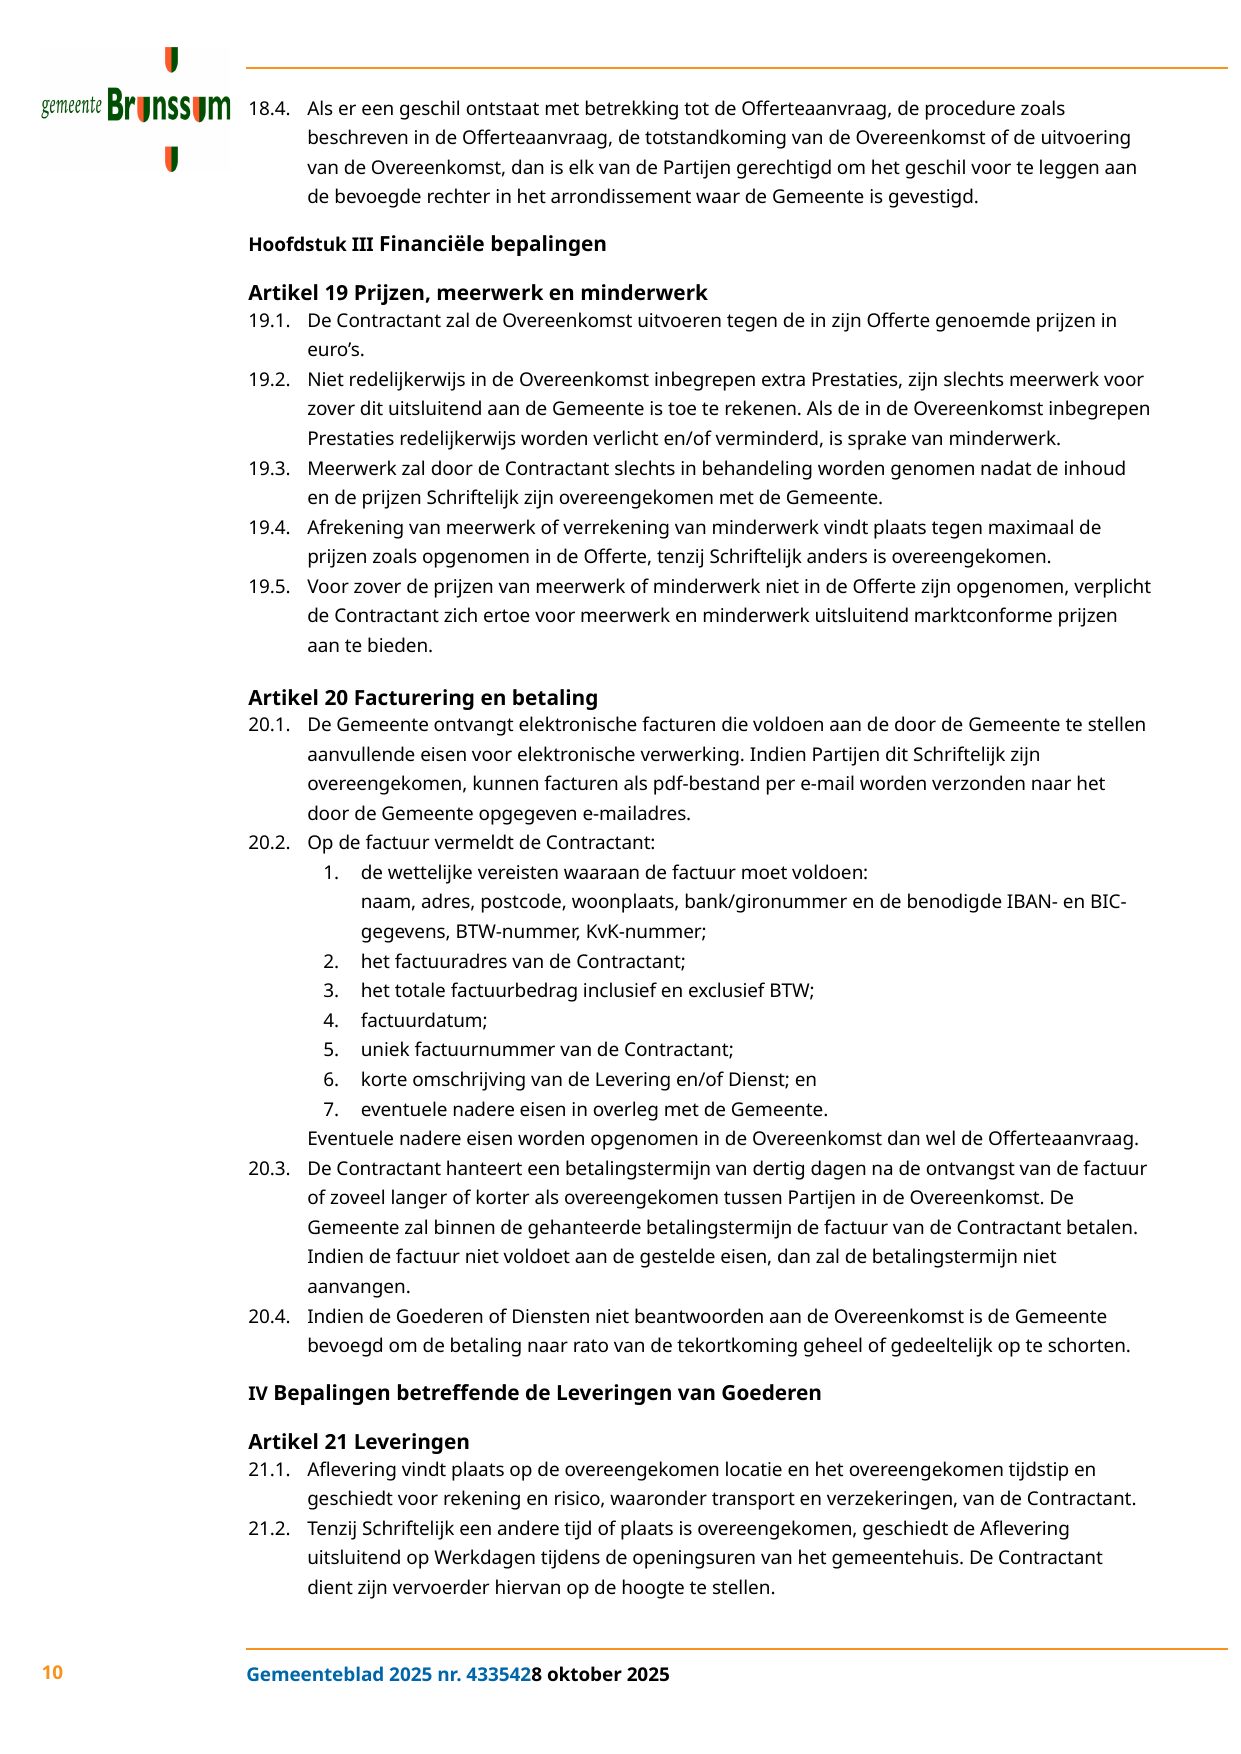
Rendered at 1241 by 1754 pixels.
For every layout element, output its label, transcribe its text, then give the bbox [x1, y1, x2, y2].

text Artikel 21 Leveringen [248, 1427, 1152, 1456]
list Tenzij Schriftelijk een andere tijd of plaats is overeengekomen, geschiedt de Aflevering uitsluitend op Werkdagen tijdens de openingsuren van het gemeentehuis. De Contractant dient zijn vervoerder hiervan op de hoogte te stellen. [248, 1515, 1152, 1600]
list Als er een geschil ontstaat met betrekking tot de Offerteaanvraag, de procedure zoals beschreven in de Offerteaanvraag, de totstandkoming van de Overeenkomst of de uitvoering van de Overeenkomst, dan is elk van de Partijen gerechtigd om het geschil voor te leggen aan de bevoegde rechter in het arrondissement waar de Gemeente is gevestigd. [248, 95, 1152, 209]
list Afrekening van meerwerk of verrekening van minderwerk vindt plaats tegen maximaal de prijzen zoals opgenomen in de Offerte, tenzij Schriftelijk anders is overeengekomen. [248, 514, 1152, 569]
text IV Bepalingen betreffende de Leveringen van Goederen [248, 1378, 1152, 1406]
list De Contractant zal de Overeenkomst uitvoeren tegen de in zijn Offerte genoemde prijzen in euro’s. [248, 307, 1152, 362]
list Meerwerk zal door de Contractant slechts in behandeling worden genomen nadat de inhoud en de prijzen Schriftelijk zijn overeengekomen met de Gemeente. [248, 455, 1152, 510]
list naam, adres, postcode, woonplaats, bank/gironummer en de benodigde IBAN- en BIC-gegevens, BTW-nummer, KvK-nummer; [323, 889, 1152, 944]
list De Gemeente ontvangt elektronische facturen die voldoen aan de door de Gemeente te stellen aanvullende eisen voor elektronische verwerking. Indien Partijen dit Schriftelijk zijn overeengekomen, kunnen facturen als pdf-bestand per e-mail worden verzonden naar het door de Gemeente opgegeven e-mailadres. [248, 711, 1152, 826]
list Niet redelijkerwijs in de Overeenkomst inbegrepen extra Prestaties, zijn slechts meerwerk voor zover dit uitsluitend aan de Gemeente is toe te rekenen. Als de in de Overeenkomst inbegrepen Prestaties redelijkerwijs worden verlicht en/of verminderd, is sprake van minderwerk. [248, 366, 1152, 451]
list de wettelijke vereisten waaraan de factuur moet voldoen: [323, 859, 1152, 885]
list De Contractant hanteert een betalingstermijn van dertig dagen na de ontvangst van de factuur of zoveel langer of korter als overeengekomen tussen Partijen in de Overeenkomst. De Gemeente zal binnen de gehanteerde betalingstermijn de factuur van de Contractant betalen. Indien de factuur niet voldoet aan de gestelde eisen, dan zal de betalingstermijn niet aanvangen. [248, 1155, 1152, 1299]
list Indien de Goederen of Diensten niet beantwoorden aan de Overeenkomst is de Gemeente bevoegd om de betaling naar rato van de tekortkoming geheel of gedeeltelijk op te schorten. [248, 1303, 1152, 1358]
text Artikel 19 Prijzen, meerwerk en minderwerk [248, 278, 1152, 307]
list Aflevering vindt plaats op de overeengekomen locatie en het overeengekomen tijdstip en geschiedt voor rekening en risico, waaronder transport en verzekeringen, van de Contractant. [248, 1456, 1152, 1511]
list het factuuradres van de Contractant; [323, 948, 1152, 973]
list het totale factuurbedrag inclusief en exclusief BTW; [323, 977, 1152, 1003]
picture [41, 47, 231, 172]
list Op de factuur vermeldt de Contractant: [248, 829, 1152, 855]
text Hoofdstuk III Financiële bepalingen [248, 229, 1152, 258]
list factuurdatum; [323, 1007, 1152, 1033]
list Eventuele nadere eisen worden opgenomen in de Overeenkomst dan wel de Offerteaanvraag. [248, 1125, 1152, 1151]
text Artikel 20 Facturering en betaling [248, 683, 1152, 711]
list korte omschrijving van de Levering en/of Dienst; en [323, 1066, 1152, 1092]
list Voor zover de prijzen van meerwerk of minderwerk niet in de Offerte zijn opgenomen, verplicht de Contractant zich ertoe voor meerwerk en minderwerk uitsluitend marktconforme prijzen aan te bieden. [248, 573, 1152, 658]
list eventuele nadere eisen in overleg met de Gemeente. [323, 1096, 1152, 1121]
list uniek factuurnummer van de Contractant; [323, 1037, 1152, 1062]
